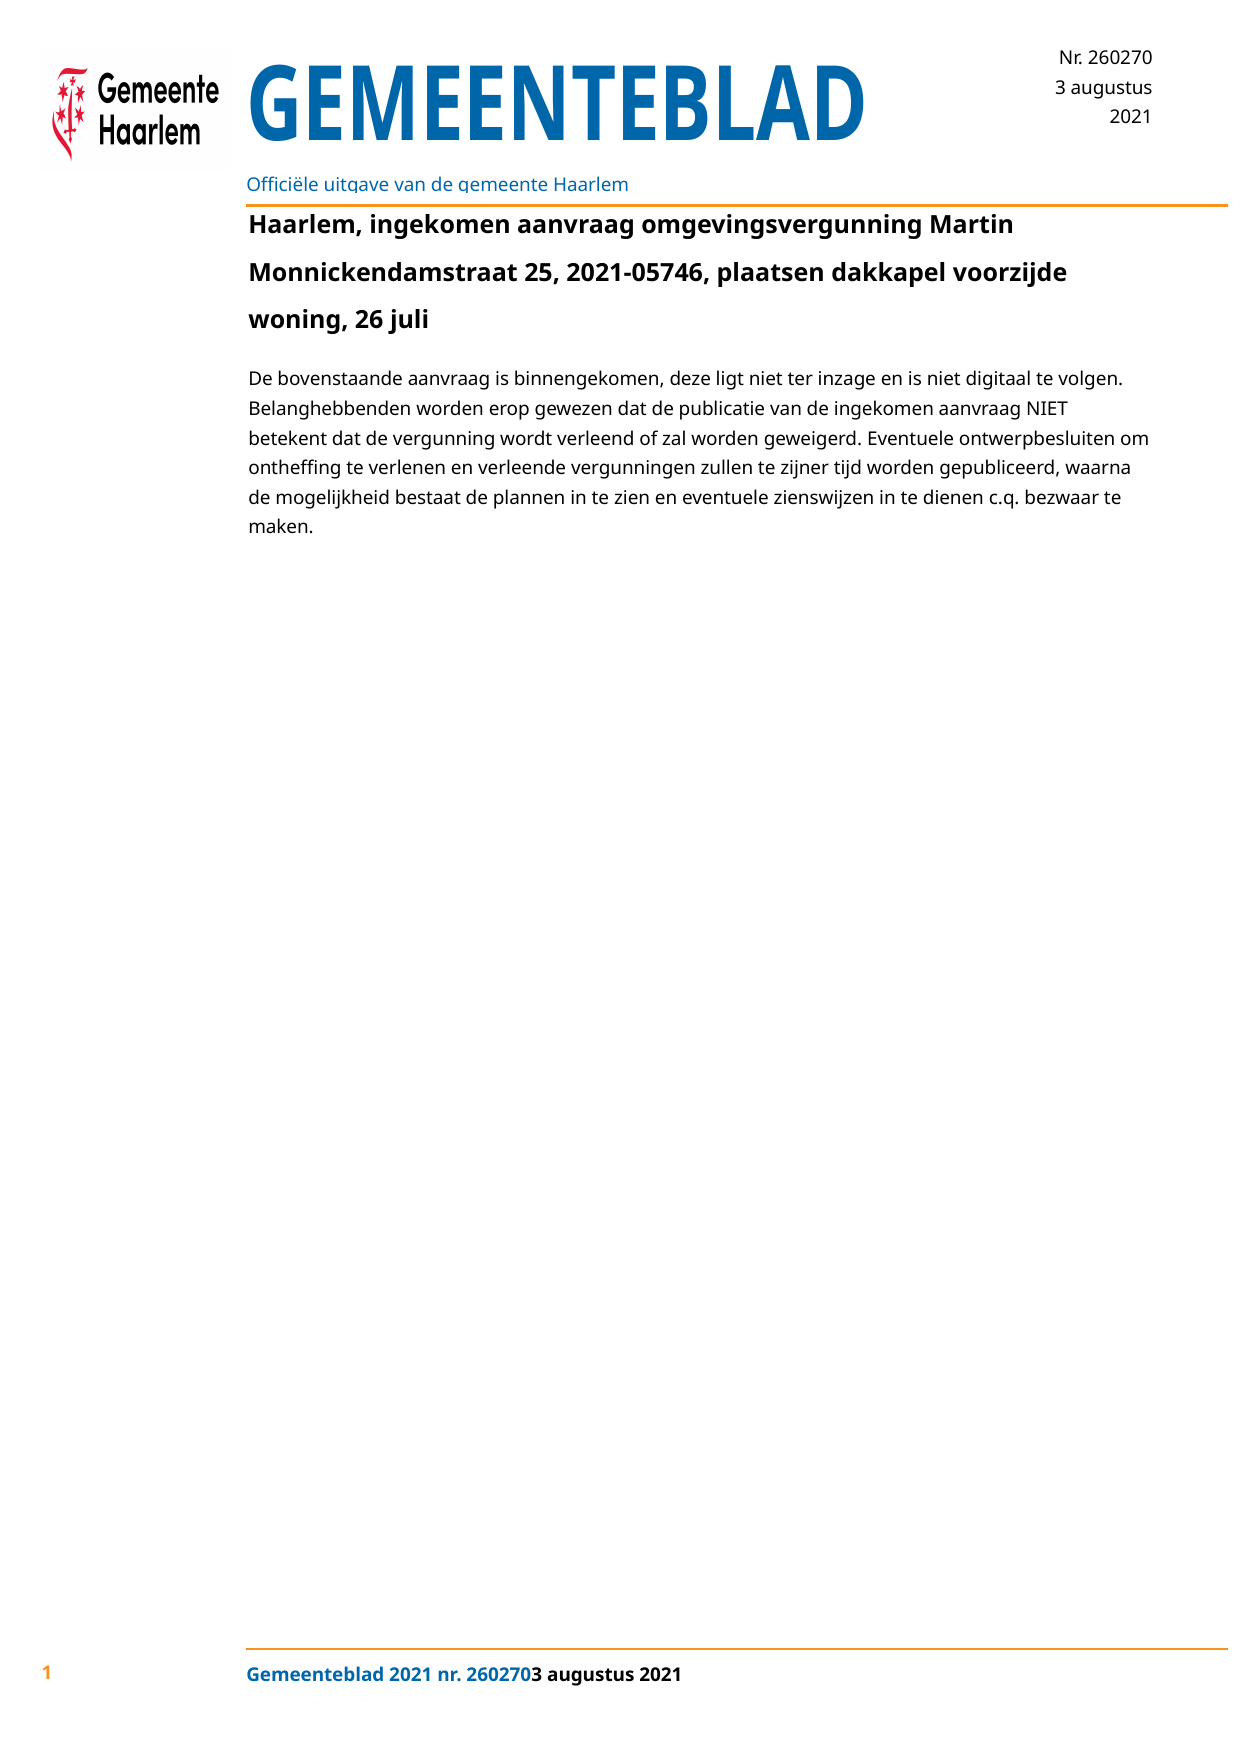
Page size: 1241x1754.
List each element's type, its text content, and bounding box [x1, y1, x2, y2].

text Haarlem, ingekomen aanvraag omgevingsvergunning Martin Monnickendamstraat 25, 2021-05746, plaatsen dakkapel voorzijde woning, 26 juli [248, 207, 1152, 336]
picture [41, 47, 231, 172]
text De bovenstaande aanvraag is binnengekomen, deze ligt niet ter inzage en is niet digitaal te volgen. Belanghebbenden worden erop gewezen dat de publicatie van de ingekomen aanvraag NIET betekent dat de vergunning wordt verleend of zal worden geweigerd. Eventuele ontwerpbesluiten om ontheffing te verlenen en verleende vergunningen zullen te zijner tijd worden gepubliceerd, waarna de mogelijkheid bestaat de plannen in te zien en eventuele zienswijzen in te dienen c.q. bezwaar te maken. [248, 366, 1152, 539]
